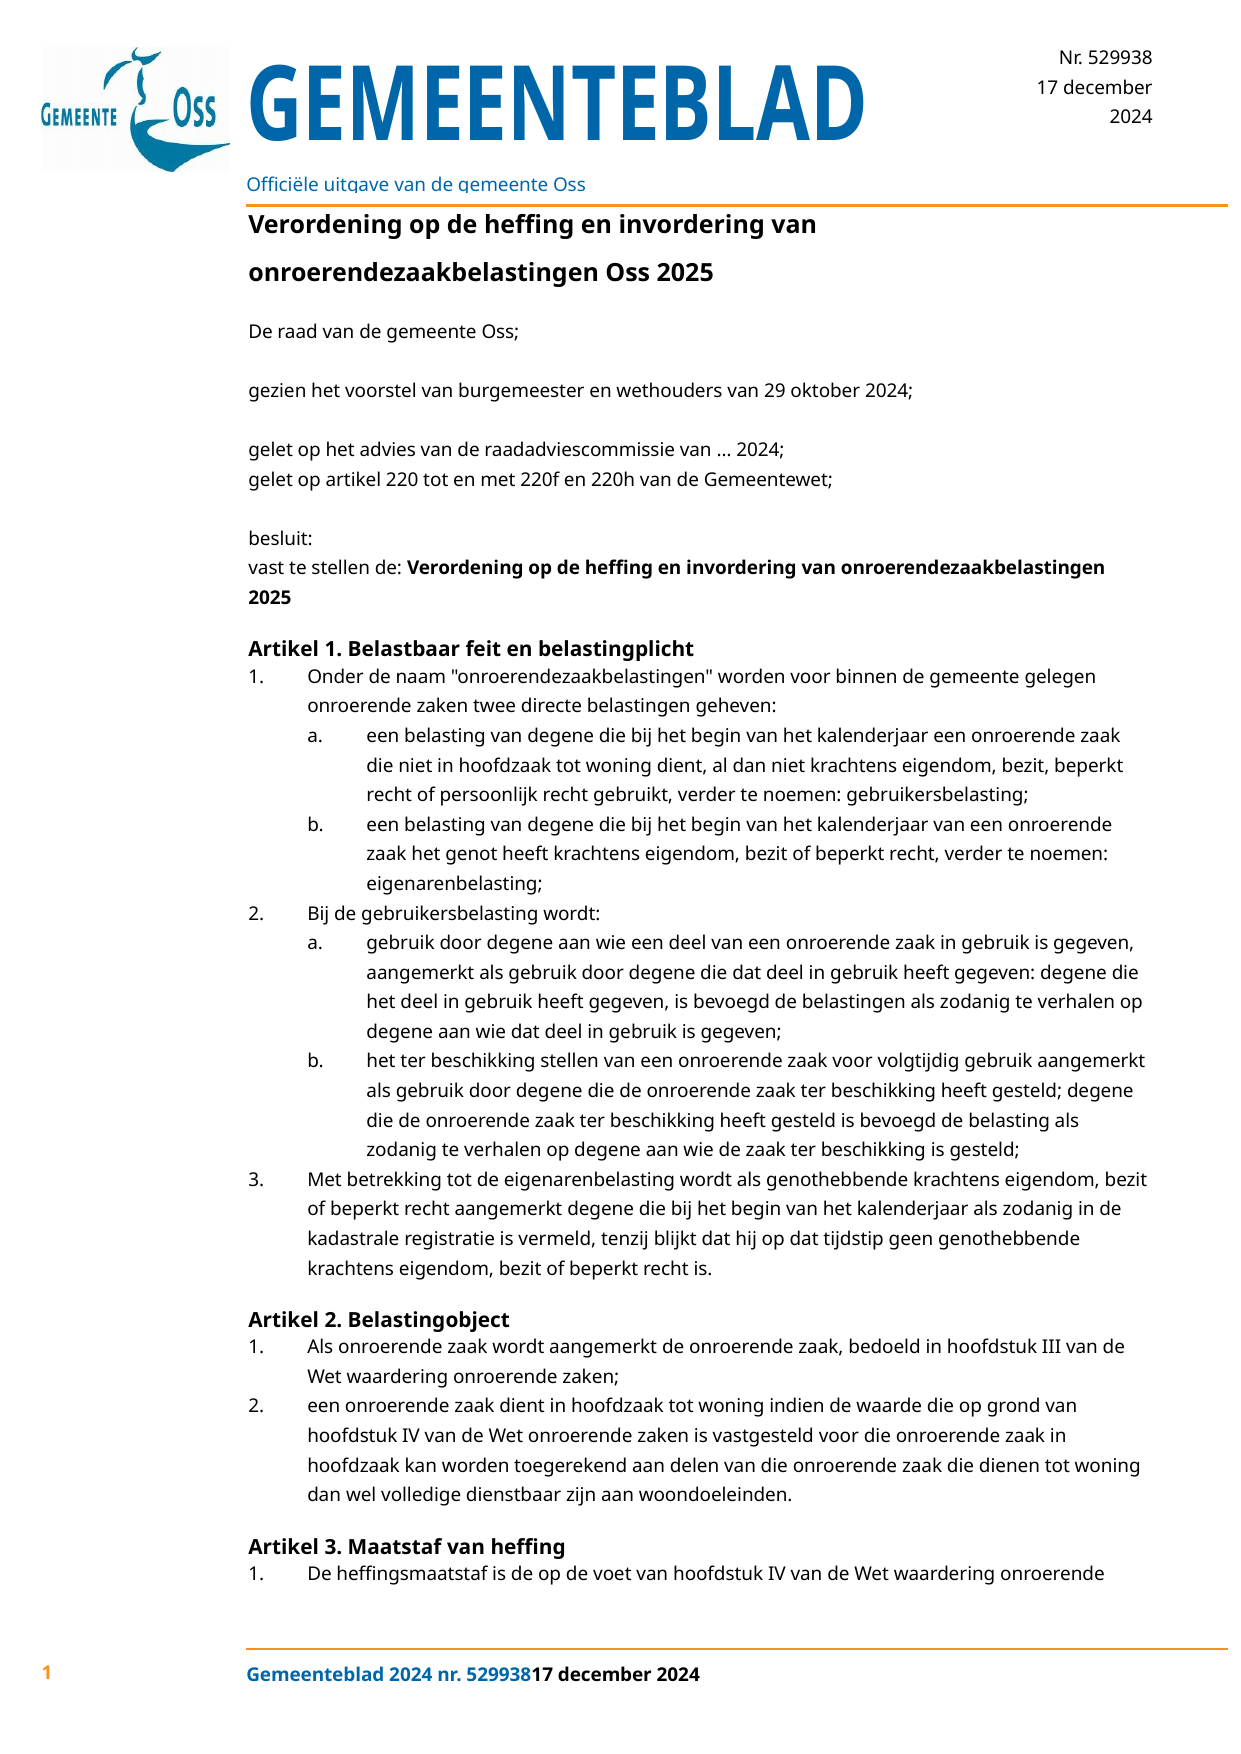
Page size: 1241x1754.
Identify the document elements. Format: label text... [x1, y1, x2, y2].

text De raad van de gemeente Oss; [248, 318, 1152, 344]
text Artikel 3. Maatstaf van heffing [248, 1532, 1152, 1560]
list Met betrekking tot de eigenarenbelasting wordt als genothebbende krachtens eigendom, bezit of beperkt recht aangemerkt degene die bij het begin van het kalenderjaar als zodanig in de kadastrale registratie is vermeld, tenzij blijkt dat hij op dat tijdstip geen genothebbende krachtens eigendom, bezit of beperkt recht is. [248, 1166, 1152, 1280]
picture [41, 47, 231, 172]
text Artikel 2. Belastingobject [248, 1305, 1152, 1333]
text gelet op artikel 220 tot en met 220f en 220h van de Gemeentewet; [248, 466, 1152, 492]
list gebruik door degene aan wie een deel van een onroerende zaak in gebruik is gegeven, aangemerkt als gebruik door degene die dat deel in gebruik heeft gegeven: degene die het deel in gebruik heeft gegeven, is bevoegd de belastingen als zodanig te verhalen op degene aan wie dat deel in gebruik is gegeven; [307, 929, 1152, 1044]
text vast te stellen de: Verordening op de heffing en invordering van onroerendezaakbelastingen 2025 [248, 554, 1152, 610]
list het ter beschikking stellen van een onroerende zaak voor volgtijdig gebruik aangemerkt als gebruik door degene die de onroerende zaak ter beschikking heeft gesteld; degene die de onroerende zaak ter beschikking heeft gesteld is bevoegd de belasting als zodanig te verhalen op degene aan wie de zaak ter beschikking is gesteld; [307, 1048, 1152, 1162]
text besluit: [248, 525, 1152, 551]
text Verordening op de heffing en invordering van onroerendezaakbelastingen Oss 2025 [248, 207, 1152, 288]
text Artikel 1. Belastbaar feit en belastingplicht [248, 634, 1152, 663]
text gezien het voorstel van burgemeester en wethouders van 29 oktober 2024; [248, 377, 1152, 403]
list Bij de gebruikersbelasting wordt: [248, 900, 1152, 925]
list een belasting van degene die bij het begin van het kalenderjaar van een onroerende zaak het genot heeft krachtens eigendom, bezit of beperkt recht, verder te noemen: eigenarenbelasting; [307, 811, 1152, 896]
list een onroerende zaak dient in hoofdzaak tot woning indien de waarde die op grond van hoofdstuk IV van de Wet onroerende zaken is vastgesteld voor die onroerende zaak in hoofdzaak kan worden toegerekend aan delen van die onroerende zaak die dienen tot woning dan wel volledige dienstbaar zijn aan woondoeleinden. [248, 1393, 1152, 1507]
list Onder de naam "onroerendezaakbelastingen" worden voor binnen de gemeente gelegen onroerende zaken twee directe belastingen geheven: [248, 663, 1152, 718]
list een belasting van degene die bij het begin van het kalenderjaar een onroerende zaak die niet in hoofdzaak tot woning dient, al dan niet krachtens eigendom, bezit, beperkt recht of persoonlijk recht gebruikt, verder te noemen: gebruikersbelasting; [307, 722, 1152, 807]
list Als onroerende zaak wordt aangemerkt de onroerende zaak, bedoeld in hoofdstuk III van de Wet waardering onroerende zaken; [248, 1333, 1152, 1389]
text gelet op het advies van de raadadviescommissie van … 2024; [248, 436, 1152, 462]
list De heffingsmaatstaf is de op de voet van hoofdstuk IV van de Wet waardering onroerende [248, 1560, 1152, 1586]
